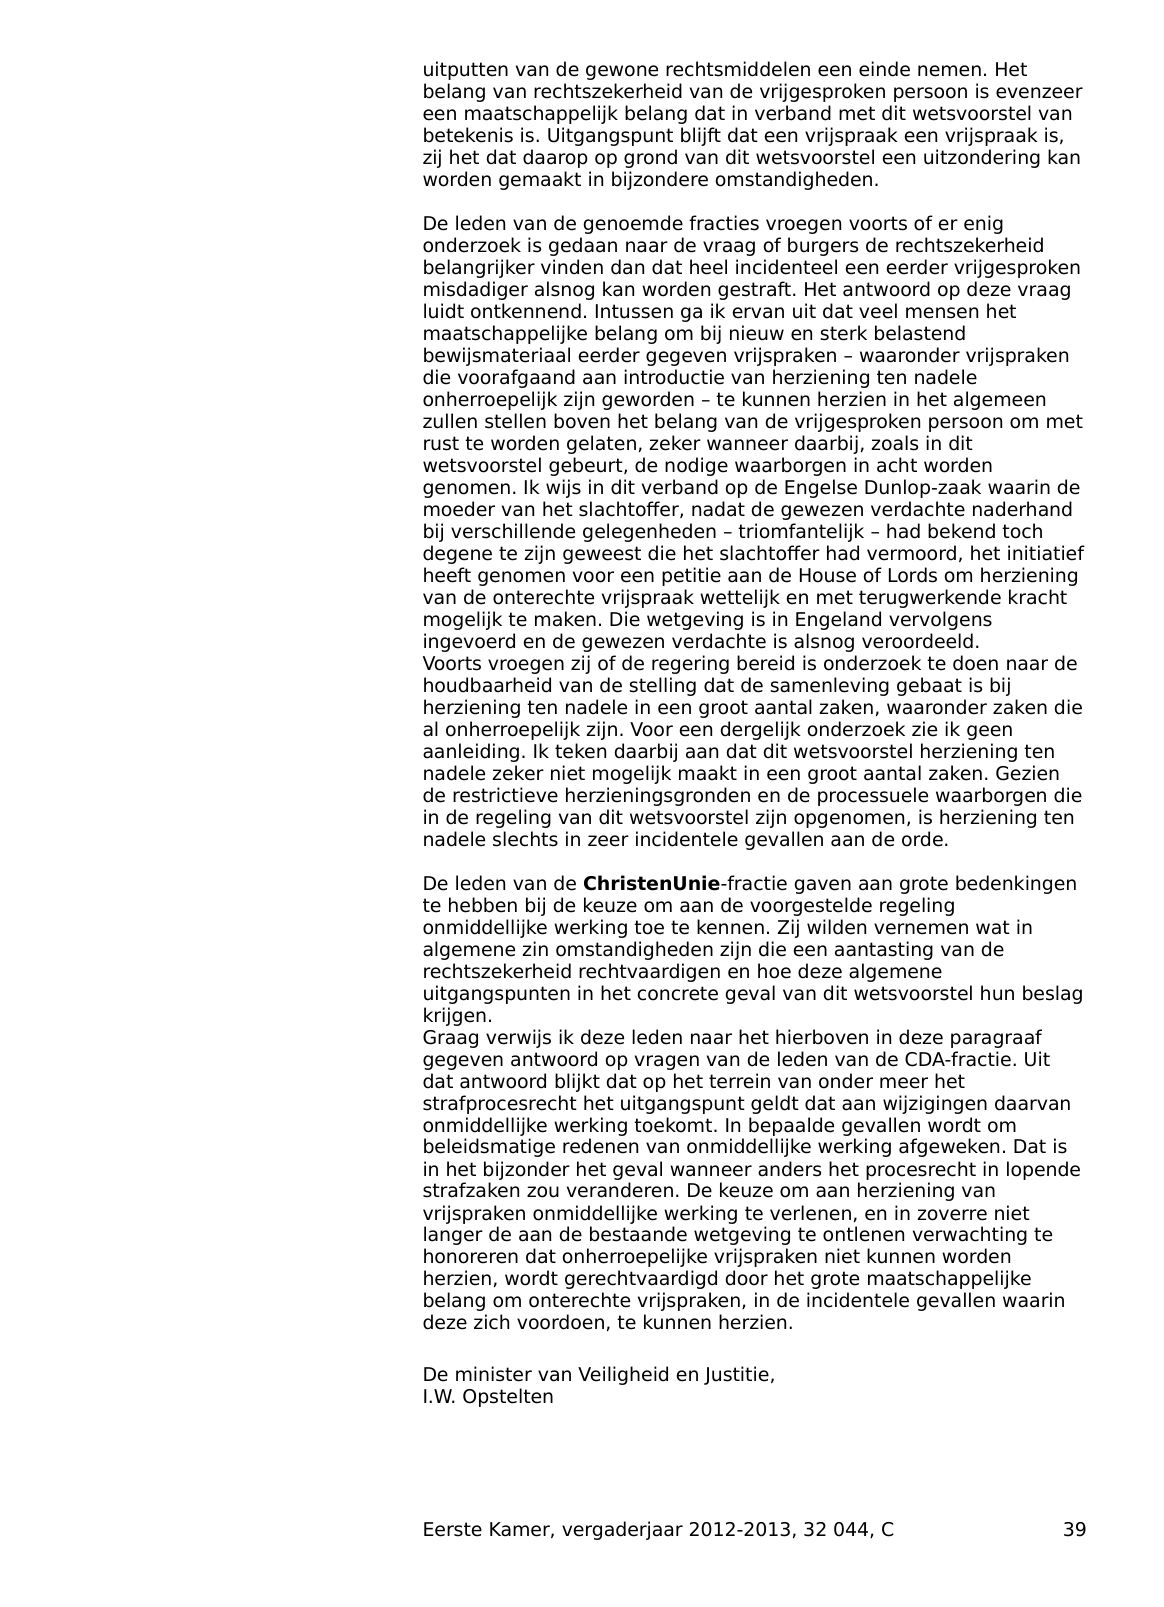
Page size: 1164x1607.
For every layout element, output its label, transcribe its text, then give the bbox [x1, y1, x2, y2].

text uitputten van de gewone rechtsmiddelen een einde nemen. Het belang van rechtszekerheid van de vrijgesproken persoon is evenzeer een maatschappelijk belang dat in verband met dit wetsvoorstel van betekenis is. Uitgangspunt blijft dat een vrijspraak een vrijspraak is, zij het dat daarop op grond van dit wetsvoorstel een uitzondering kan worden gemaakt in bijzondere omstandigheden. [422, 59, 1087, 191]
text De leden van de ChristenUnie-fractie gaven aan grote bedenkingen te hebben bij de keuze om aan de voorgestelde regeling onmiddellijke werking toe te kennen. Zij wilden vernemen wat in algemene zin omstandigheden zijn die een aantasting van de rechtszekerheid rechtvaardigen en hoe deze algemene uitgangspunten in het concrete geval van dit wetsvoorstel hun beslag krijgen. [422, 873, 1087, 1027]
text Graag verwijs ik deze leden naar het hierboven in deze paragraaf gegeven antwoord op vragen van de leden van de CDA-fractie. Uit dat antwoord blijkt dat op het terrein van onder meer het strafprocesrecht het uitgangspunt geldt dat aan wijzigingen daarvan onmiddellijke werking toekomt. In bepaalde gevallen wordt om beleidsmatige redenen van onmiddellijke werking afgeweken. Dat is in het bijzonder het geval wanneer anders het procesrecht in lopende strafzaken zou veranderen. De keuze om aan herziening van vrijspraken onmiddellijke werking te verlenen, en in zoverre niet langer de aan de bestaande wetgeving te ontlenen verwachting te honoreren dat onherroepelijke vrijspraken niet kunnen worden herzien, wordt gerechtvaardigd door het grote maatschappelijke belang om onterechte vrijspraken, in de incidentele gevallen waarin deze zich voordoen, te kunnen herzien. [422, 1027, 1087, 1334]
text De minister van Veiligheid en Justitie, I.W. Opstelten [422, 1364, 1087, 1408]
text Voorts vroegen zij of de regering bereid is onderzoek te doen naar de houdbaarheid van de stelling dat de samenleving gebaat is bij herziening ten nadele in een groot aantal zaken, waaronder zaken die al onherroepelijk zijn. Voor een dergelijk onderzoek zie ik geen aanleiding. Ik teken daarbij aan dat dit wetsvoorstel herziening ten nadele zeker niet mogelijk maakt in een groot aantal zaken. Gezien de restrictieve herzieningsgronden en de processuele waarborgen die in de regeling van dit wetsvoorstel zijn opgenomen, is herziening ten nadele slechts in zeer incidentele gevallen aan de orde. [422, 653, 1087, 851]
text De leden van de genoemde fracties vroegen voorts of er enig onderzoek is gedaan naar de vraag of burgers de rechtszekerheid belangrijker vinden dan dat heel incidenteel een eerder vrijgesproken misdadiger alsnog kan worden gestraft. Het antwoord op deze vraag luidt ontkennend. Intussen ga ik ervan uit dat veel mensen het maatschappelijke belang om bij nieuw en sterk belastend bewijsmateriaal eerder gegeven vrijspraken – waaronder vrijspraken die voorafgaand aan introductie van herziening ten nadele onherroepelijk zijn geworden – te kunnen herzien in het algemeen zullen stellen boven het belang van de vrijgesproken persoon om met rust te worden gelaten, zeker wanneer daarbij, zoals in dit wetsvoorstel gebeurt, de nodige waarborgen in acht worden genomen. Ik wijs in dit verband op de Engelse Dunlop-zaak waarin de moeder van het slachtoffer, nadat de gewezen verdachte naderhand bij verschillende gelegenheden – triomfantelijk – had bekend toch degene te zijn geweest die het slachtoffer had vermoord, het initiatief heeft genomen voor een petitie aan de House of Lords om herziening van de onterechte vrijspraak wettelijk en met terugwerkende kracht mogelijk te maken. Die wetgeving is in Engeland vervolgens ingevoerd en de gewezen verdachte is alsnog veroordeeld. [422, 213, 1087, 653]
